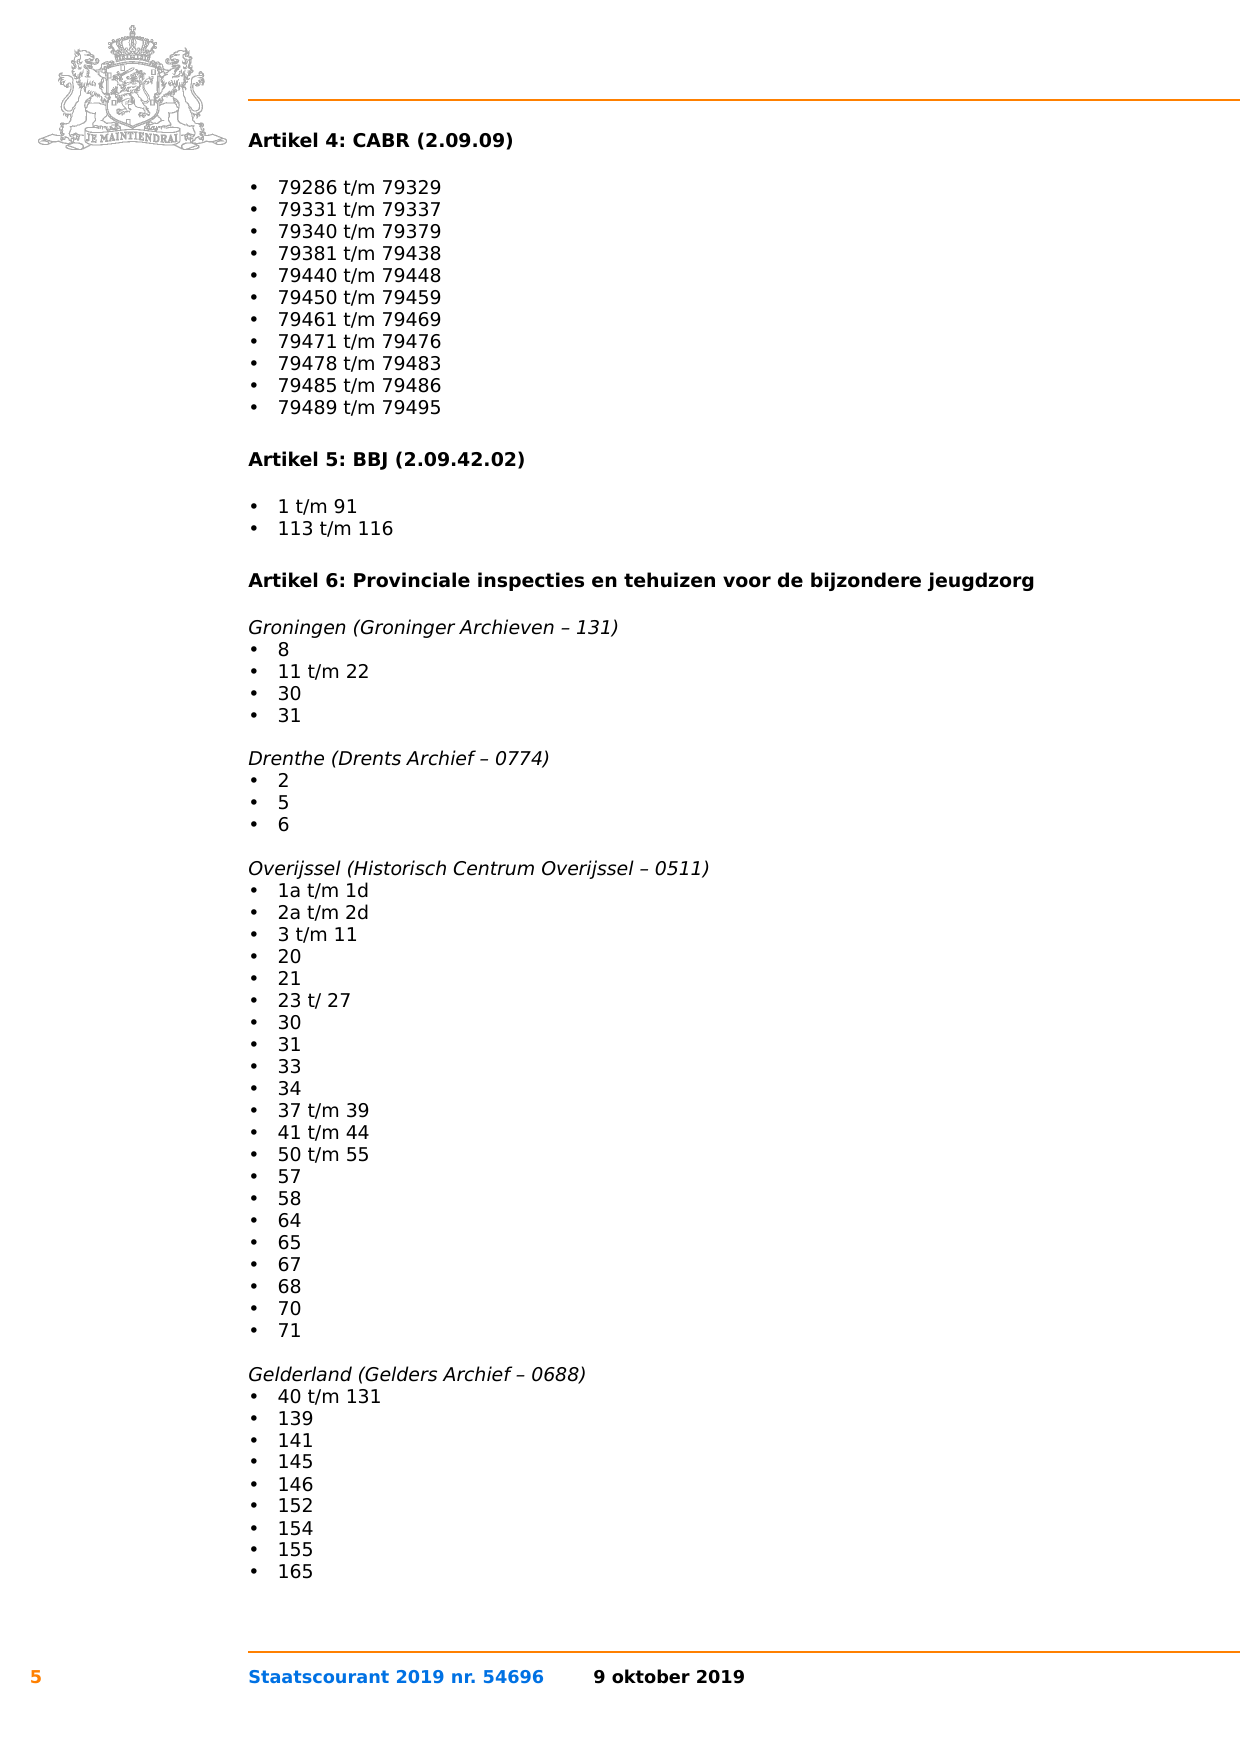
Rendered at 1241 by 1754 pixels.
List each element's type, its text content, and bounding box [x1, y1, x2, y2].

text • 20 [248, 946, 1163, 968]
subtitle Groningen (Groninger Archieven – 131) [248, 617, 1163, 638]
text • 3 t/m 11 [248, 924, 1163, 946]
text • 79286 t/m 79329 [248, 177, 1163, 199]
text • 152 [248, 1495, 1163, 1517]
text • 79331 t/m 79337 [248, 199, 1163, 221]
text • 58 [248, 1188, 1163, 1210]
subtitle Artikel 6: Provinciale inspecties en tehuizen voor de bijzondere jeugdzorg [248, 569, 1163, 592]
text • 40 t/m 131 [248, 1386, 1163, 1407]
text • 113 t/m 116 [248, 518, 1163, 539]
text • 8 [248, 638, 1163, 661]
text • 71 [248, 1320, 1163, 1342]
text • 70 [248, 1298, 1163, 1320]
subtitle Gelderland (Gelders Archief – 0688) [248, 1363, 1163, 1386]
picture [38, 25, 227, 150]
text • 21 [248, 968, 1163, 990]
subtitle Artikel 5: BBJ (2.09.42.02) [248, 449, 1163, 471]
subtitle Artikel 4: CABR (2.09.09) [248, 130, 1163, 152]
text • 2a t/m 2d [248, 902, 1163, 924]
text • 6 [248, 814, 1163, 836]
text • 79471 t/m 79476 [248, 331, 1163, 353]
text • 79489 t/m 79495 [248, 397, 1163, 419]
text • 11 t/m 22 [248, 661, 1163, 682]
text • 79381 t/m 79438 [248, 243, 1163, 265]
text • 146 [248, 1473, 1163, 1495]
text • 57 [248, 1166, 1163, 1188]
text • 1 t/m 91 [248, 496, 1163, 518]
text • 139 [248, 1407, 1163, 1429]
text • 30 [248, 682, 1163, 704]
text • 79340 t/m 79379 [248, 221, 1163, 243]
text • 154 [248, 1517, 1163, 1539]
text • 141 [248, 1429, 1163, 1451]
text • 155 [248, 1539, 1163, 1561]
text • 23 t/ 27 [248, 990, 1163, 1012]
text • 145 [248, 1451, 1163, 1473]
text • 1a t/m 1d [248, 880, 1163, 902]
text • 31 [248, 1034, 1163, 1056]
text • 41 t/m 44 [248, 1122, 1163, 1144]
text • 34 [248, 1078, 1163, 1100]
text • 79461 t/m 79469 [248, 309, 1163, 331]
text • 79485 t/m 79486 [248, 375, 1163, 397]
text • 30 [248, 1012, 1163, 1034]
text • 50 t/m 55 [248, 1144, 1163, 1166]
text • 165 [248, 1561, 1163, 1583]
subtitle Overijssel (Historisch Centrum Overijssel – 0511) [248, 858, 1163, 880]
text • 64 [248, 1210, 1163, 1232]
text • 67 [248, 1254, 1163, 1276]
text • 79450 t/m 79459 [248, 287, 1163, 309]
text • 37 t/m 39 [248, 1100, 1163, 1122]
text • 5 [248, 792, 1163, 814]
text • 31 [248, 704, 1163, 726]
text • 79478 t/m 79483 [248, 353, 1163, 375]
text • 65 [248, 1232, 1163, 1254]
text • 33 [248, 1056, 1163, 1078]
text • 68 [248, 1276, 1163, 1298]
subtitle Drenthe (Drents Archief – 0774) [248, 748, 1163, 770]
text • 2 [248, 770, 1163, 792]
text • 79440 t/m 79448 [248, 265, 1163, 287]
